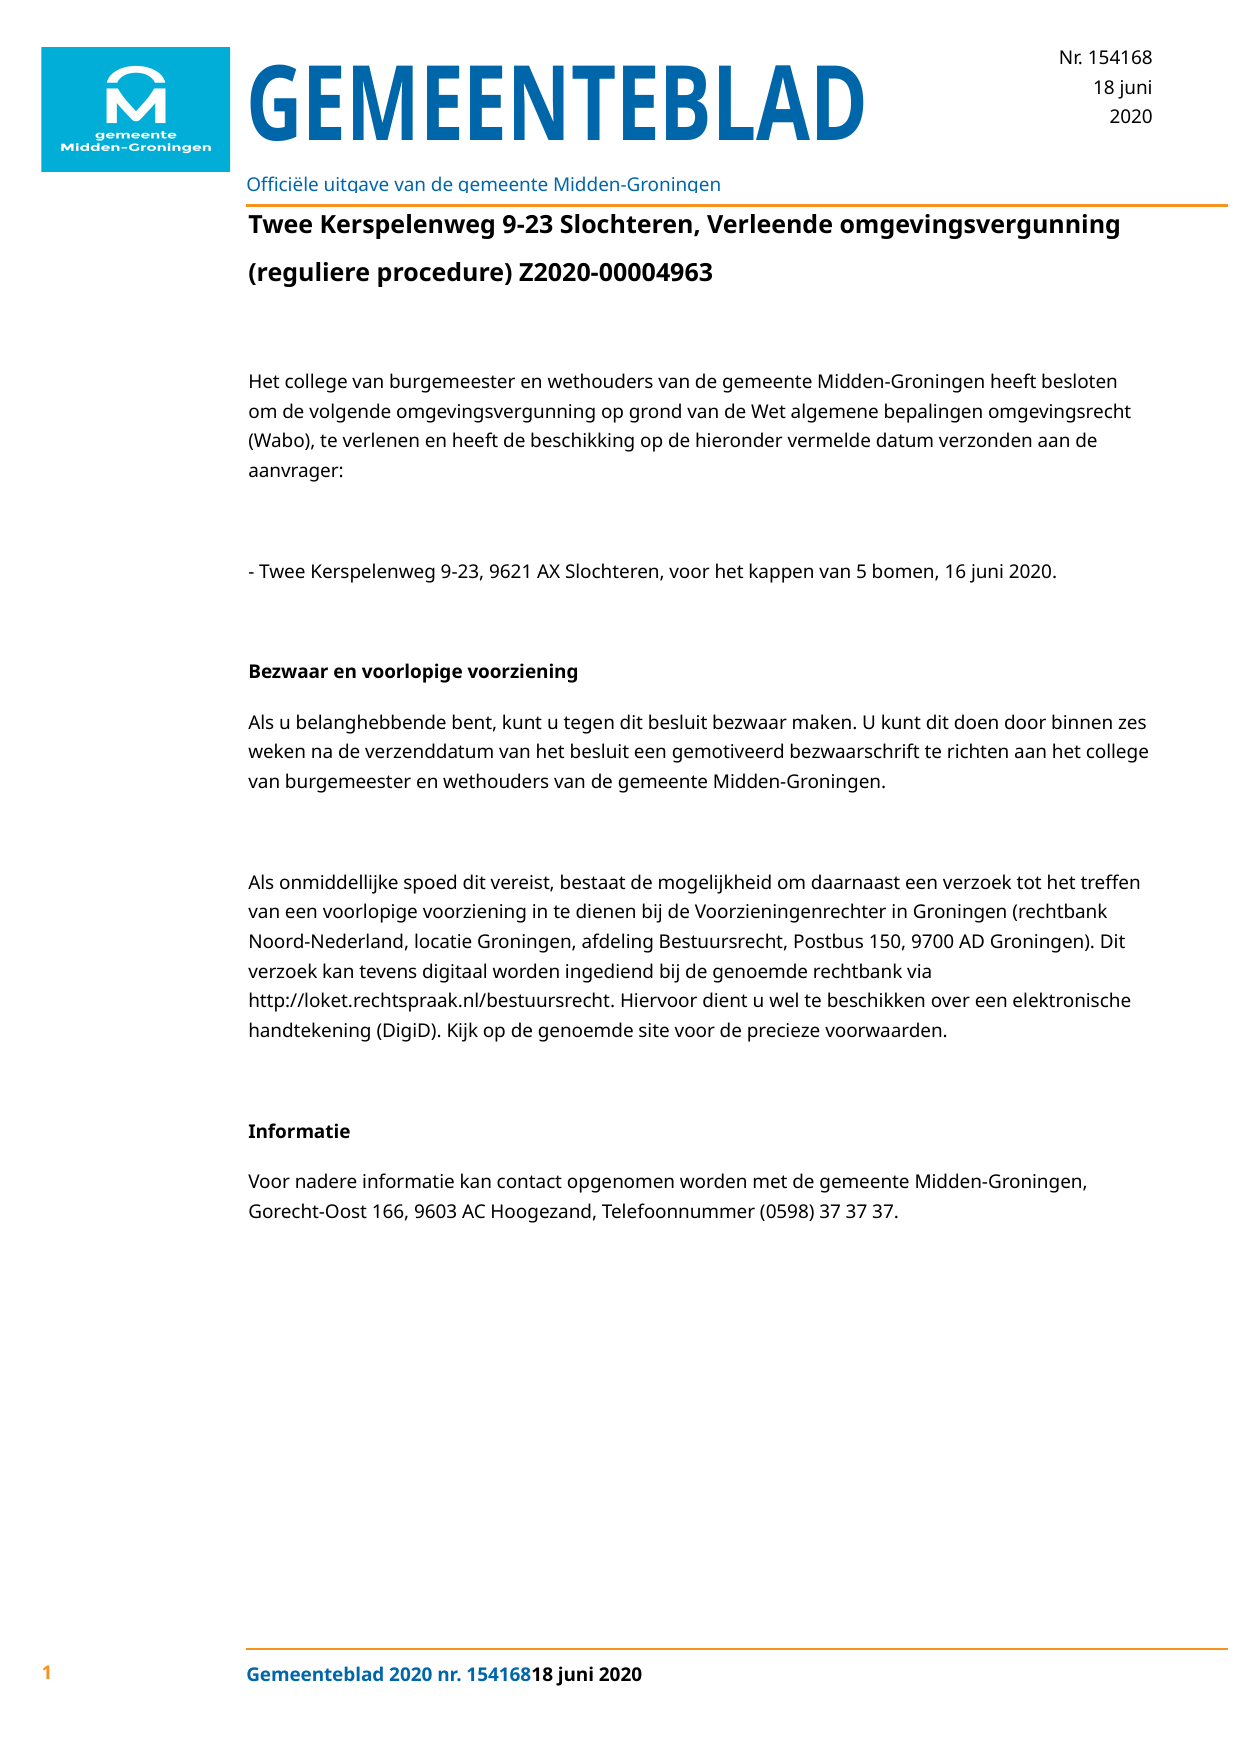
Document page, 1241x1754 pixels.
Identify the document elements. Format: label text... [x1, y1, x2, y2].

text Het college van burgemeester en wethouders van de gemeente Midden-Groningen heeft besloten om de volgende omgevingsvergunning op grond van de Wet algemene bepalingen omgevingsrecht (Wabo), te verlenen en heeft de beschikking op de hieronder vermelde datum verzonden aan de aanvrager: [248, 368, 1152, 483]
text Twee Kerspelenweg 9-23 Slochteren, Verleende omgevingsvergunning (reguliere procedure) Z2020-00004963 [248, 207, 1152, 288]
text - Twee Kerspelenweg 9-23, 9621 AX Slochteren, voor het kappen van 5 bomen, 16 juni 2020. [248, 558, 1152, 584]
text Als onmiddellijke spoed dit vereist, bestaat de mogelijkheid om daarnaast een verzoek tot het treffen van een voorlopige voorziening in te dienen bij de Voorzieningenrechter in Groningen (rechtbank Noord-Nederland, locatie Groningen, afdeling Bestuursrecht, Postbus 150, 9700 AD Groningen). Dit verzoek kan tevens digitaal worden ingediend bij de genoemde rechtbank via http://loket.rechtspraak.nl/bestuursrecht. Hiervoor dient u wel te beschikken over een elektronische handtekening (DigiD). Kijk op de genoemde site voor de precieze voorwaarden. [248, 869, 1152, 1043]
text Als u belanghebbende bent, kunt u tegen dit besluit bezwaar maken. U kunt dit doen door binnen zes weken na de verzenddatum van het besluit een gemotiveerd bezwaarschrift te richten aan het college van burgemeester en wethouders van de gemeente Midden-Groningen. [248, 709, 1152, 794]
text Voor nadere informatie kan contact opgenomen worden met de gemeente Midden-Groningen, Gorecht-Oost 166, 9603 AC Hoogezand, Telefoonnummer (0598) 37 37 37. [248, 1168, 1152, 1224]
picture [108, 66, 164, 82]
picture [184, 146, 190, 153]
picture [107, 89, 165, 122]
text Bezwaar en voorlopige voorziening [248, 659, 1152, 684]
text Informatie [248, 1118, 1152, 1144]
